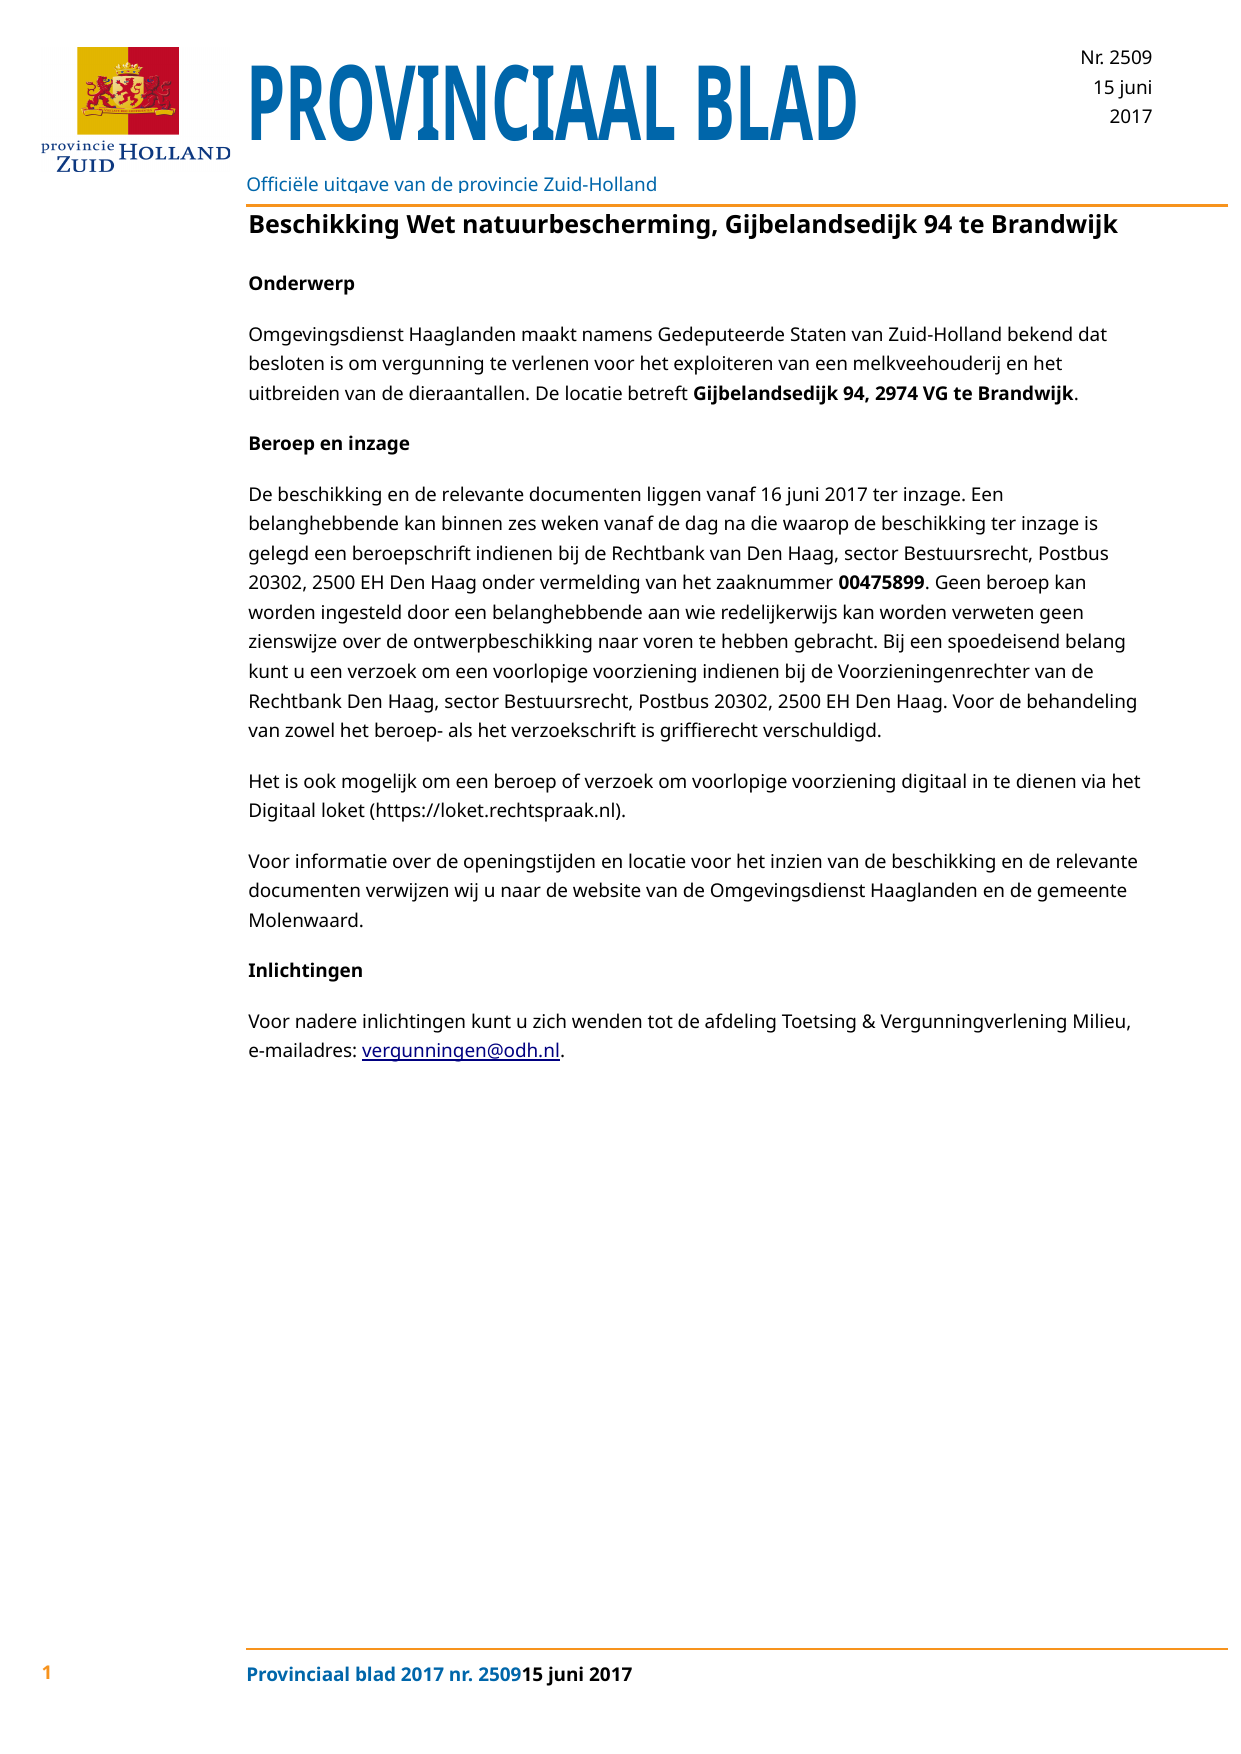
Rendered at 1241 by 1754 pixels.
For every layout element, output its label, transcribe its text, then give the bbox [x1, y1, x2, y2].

text Onderwerp [248, 270, 1152, 296]
text Omgevingsdienst Haaglanden maakt namens Gedeputeerde Staten van Zuid-Holland bekend dat besloten is om vergunning te verlenen voor het exploiteren van een melkveehouderij en het uitbreiden van de dieraantallen. De locatie betreft Gijbelandsedijk 94, 2974 VG te Brandwijk. [248, 321, 1152, 406]
text De beschikking en de relevante documenten liggen vanaf 16 juni 2017 ter inzage. Een belanghebbende kan binnen zes weken vanaf de dag na die waarop de beschikking ter inzage is gelegd een beroepschrift indienen bij de Rechtbank van Den Haag, sector Bestuursrecht, Postbus 20302, 2500 EH Den Haag onder vermelding van het zaaknummer 00475899. Geen beroep kan worden ingesteld door een belanghebbende aan wie redelijkerwijs kan worden verweten geen zienswijze over de ontwerpbeschikking naar voren te hebben gebracht. Bij een spoedeisend belang kunt u een verzoek om een voorlopige voorziening indienen bij de Voorzieningenrechter van de Rechtbank Den Haag, sector Bestuursrecht, Postbus 20302, 2500 EH Den Haag. Voor de behandeling van zowel het beroep- als het verzoekschrift is griffierecht verschuldigd. [248, 481, 1152, 743]
text Het is ook mogelijk om een beroep of verzoek om voorlopige voorziening digitaal in te dienen via het Digitaal loket (https://loket.rechtspraak.nl). [248, 768, 1152, 823]
text Voor nadere inlichtingen kunt u zich wenden tot de afdeling Toetsing & Vergunningverlening Milieu, e-mailadres: vergunningen@odh.nl. [248, 1008, 1152, 1063]
text Beschikking Wet natuurbescherming, Gijbelandsedijk 94 te Brandwijk [248, 207, 1152, 241]
text Inlichtingen [248, 957, 1152, 983]
picture [41, 47, 231, 172]
text Voor informatie over de openingstijden en locatie voor het inzien van de beschikking en de relevante documenten verwijzen wij u naar de website van de Omgevingsdienst Haaglanden en de gemeente Molenwaard. [248, 848, 1152, 933]
text Beroep en inzage [248, 430, 1152, 456]
